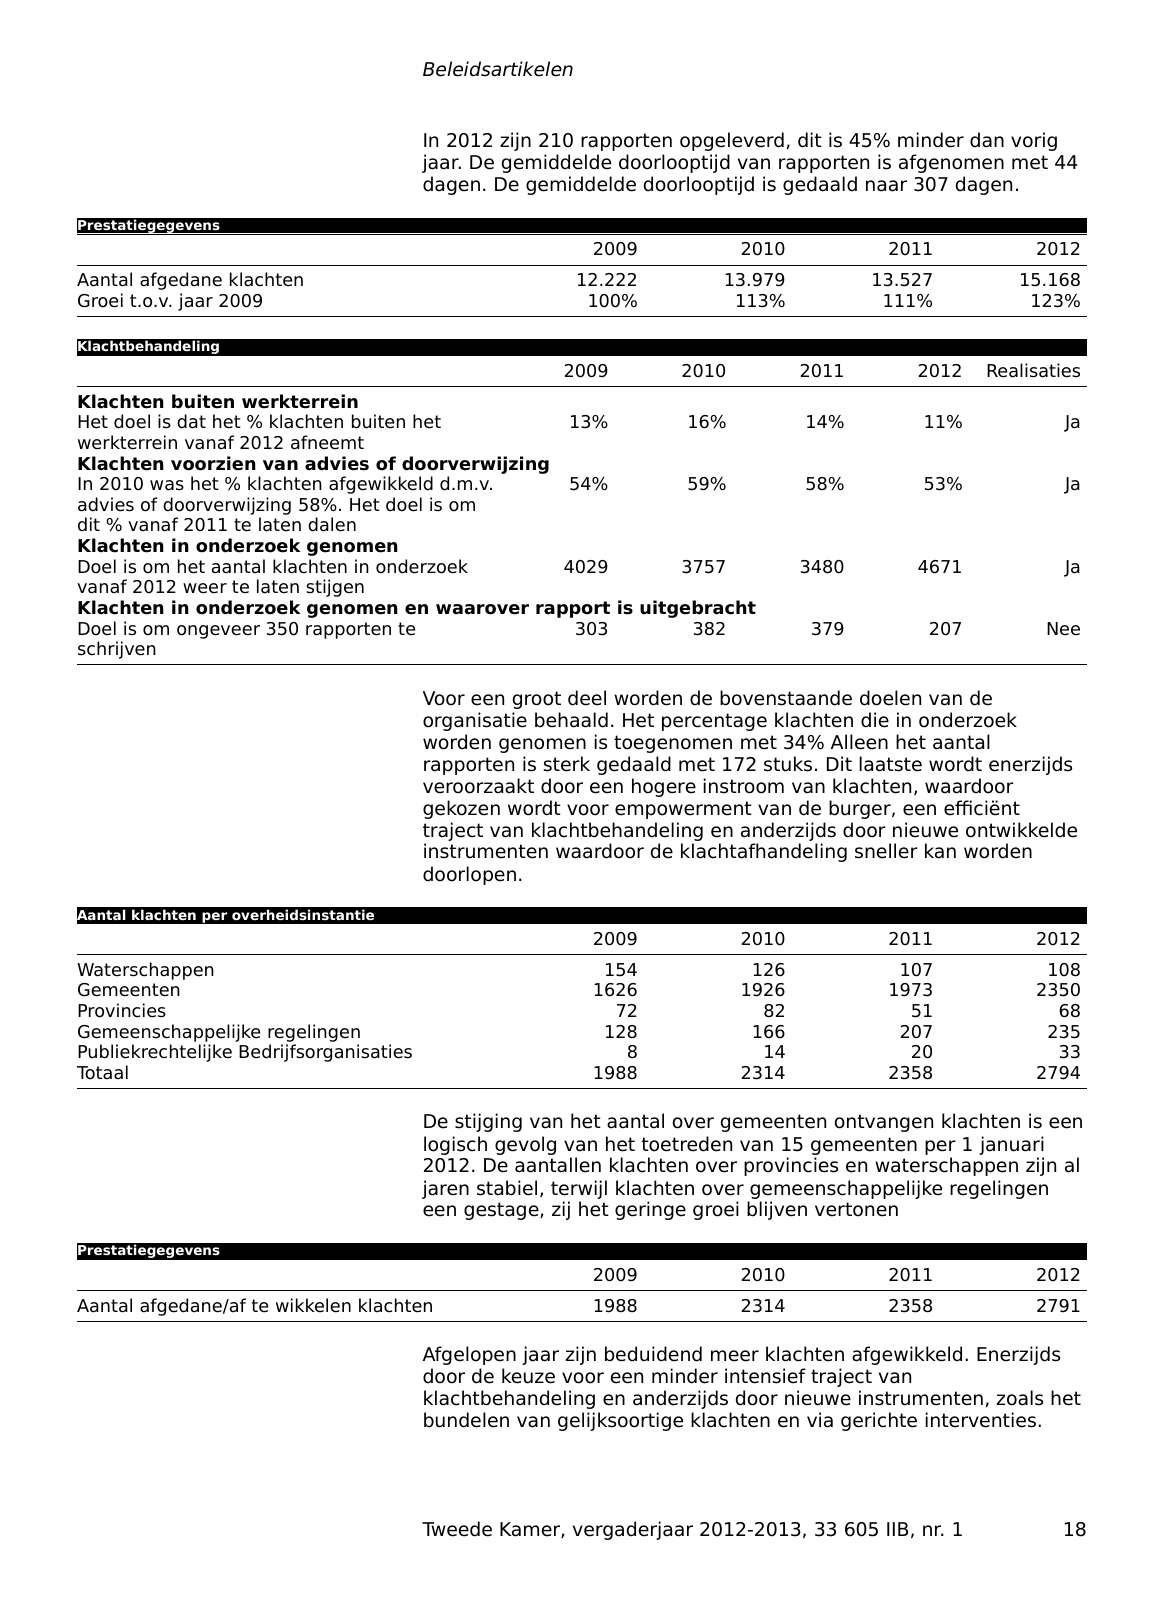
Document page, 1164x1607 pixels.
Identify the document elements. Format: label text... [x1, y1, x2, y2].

table_cell 107 [791, 955, 939, 980]
table_cell 13.527 [791, 266, 939, 291]
table_cell Groei t.o.v. jaar 2009 [77, 291, 496, 316]
table_cell 68 [939, 1001, 1087, 1022]
table_cell 2358 [791, 1063, 939, 1088]
table_cell 12.222 [496, 266, 644, 291]
table_cell Realisaties [969, 356, 1087, 386]
table_cell 3480 [732, 557, 850, 598]
table_cell 382 [614, 619, 732, 664]
table_cell [969, 387, 1087, 412]
table_cell 2012 [850, 356, 968, 386]
text De stijging van het aantal over gemeenten ontvangen klachten is een logisch gevolg van het toetreden van 15 gemeenten per 1 januari 2012. De aantallen klachten over provincies en waterschappen zijn al jaren stabiel, terwijl klachten over gemeenschappelijke regelingen een gestage, zij het geringe groei blijven vertonen [422, 1111, 1087, 1221]
table_header Klachtbehandeling [77, 339, 1087, 355]
table_cell 113% [644, 291, 791, 316]
table_cell 2010 [644, 1260, 791, 1290]
table_header Prestatiegegevens [77, 218, 1087, 233]
table_cell Gemeenten [77, 980, 496, 1001]
table_cell 2350 [939, 980, 1087, 1001]
table_cell Ja [969, 474, 1087, 536]
table_cell 1973 [791, 980, 939, 1001]
table_cell 14 [644, 1042, 791, 1063]
table_cell 3757 [614, 557, 732, 598]
table_cell 2010 [644, 235, 791, 264]
table_cell 235 [939, 1022, 1087, 1042]
table_header Aantal klachten per overheidsinstantie [77, 907, 1087, 923]
table_cell 1626 [496, 980, 644, 1001]
table_cell 2794 [939, 1063, 1087, 1088]
table_cell 2009 [496, 924, 644, 954]
table_cell 33 [939, 1042, 1087, 1063]
table_cell 2358 [791, 1291, 939, 1321]
table_cell 2012 [939, 235, 1087, 264]
table_cell 2011 [791, 1260, 939, 1290]
table_cell 54% [496, 474, 614, 536]
table_cell 2010 [614, 356, 732, 386]
table_cell 13.979 [644, 266, 791, 291]
table_cell Het doel is dat het % klachten buiten het werkterrein vanaf 2012 afneemt [77, 412, 496, 453]
table_cell 53% [850, 474, 968, 536]
table_cell [77, 235, 496, 264]
table_cell 2010 [644, 924, 791, 954]
table_cell Klachten in onderzoek genomen en waarover rapport is uitgebracht [77, 598, 968, 618]
table_cell 207 [850, 619, 968, 664]
table_cell 58% [732, 474, 850, 536]
table_cell 2011 [791, 924, 939, 954]
table_cell 166 [644, 1022, 791, 1042]
table_cell Gemeenschappelijke regelingen [77, 1022, 496, 1042]
table_cell 2012 [939, 924, 1087, 954]
table_cell 11% [850, 412, 968, 453]
table_cell 2009 [496, 1260, 644, 1290]
table_cell Provincies [77, 1001, 496, 1022]
table_cell Ja [969, 412, 1087, 453]
table_cell 72 [496, 1001, 644, 1022]
table_cell Ja [969, 557, 1087, 598]
table_cell 108 [939, 955, 1087, 980]
table_cell 2012 [939, 1260, 1087, 1290]
table_cell 20 [791, 1042, 939, 1063]
table_cell Nee [969, 619, 1087, 664]
table_cell 2011 [732, 356, 850, 386]
table_cell Waterschappen [77, 955, 496, 980]
table_cell Doel is om ongeveer 350 rapporten te schrijven [77, 619, 496, 664]
table_cell 154 [496, 955, 644, 980]
table_cell 1988 [496, 1291, 644, 1321]
table_cell 13% [496, 412, 614, 453]
table_cell 1988 [496, 1063, 644, 1088]
table_cell 4671 [850, 557, 968, 598]
table_cell Publiekrechtelijke Bedrijfsorganisaties [77, 1042, 496, 1063]
table_cell 59% [614, 474, 732, 536]
table_cell 15.168 [939, 266, 1087, 291]
table_cell 82 [644, 1001, 791, 1022]
table_cell 303 [496, 619, 614, 664]
table_cell 2314 [644, 1291, 791, 1321]
table_cell [77, 1260, 496, 1290]
table_cell Aantal afgedane klachten [77, 266, 496, 291]
table_cell 2314 [644, 1063, 791, 1088]
table_cell 126 [644, 955, 791, 980]
text Afgelopen jaar zijn beduidend meer klachten afgewikkeld. Enerzijds door de keuze voor een minder intensief traject van klachtbehandeling en anderzijds door nieuwe instrumenten, zoals het bundelen van gelijksoortige klachten en via gerichte interventies. [422, 1344, 1087, 1432]
table_cell 100% [496, 291, 644, 316]
table_cell 1926 [644, 980, 791, 1001]
table_cell In 2010 was het % klachten afgewikkeld d.m.v. advies of doorverwijzing 58%. Het doel is om dit % vanaf 2011 te laten dalen [77, 474, 496, 536]
table_cell 207 [791, 1022, 939, 1042]
table_cell 4029 [496, 557, 614, 598]
table_cell Klachten buiten werkterrein [77, 387, 968, 412]
table_cell Klachten voorzien van advies of doorverwijzing [77, 454, 968, 474]
table_cell 2011 [791, 235, 939, 264]
table_cell [969, 536, 1087, 557]
table_cell 8 [496, 1042, 644, 1063]
table_cell 128 [496, 1022, 644, 1042]
table_cell 14% [732, 412, 850, 453]
table_cell Klachten in onderzoek genomen [77, 536, 968, 557]
table_cell 2009 [496, 356, 614, 386]
table_cell Totaal [77, 1063, 496, 1088]
text In 2012 zijn 210 rapporten opgeleverd, dit is 45% minder dan vorig jaar. De gemiddelde doorlooptijd van rapporten is afgenomen met 44 dagen. De gemiddelde doorlooptijd is gedaald naar 307 dagen. [422, 130, 1087, 196]
table_cell 379 [732, 619, 850, 664]
table_cell Doel is om het aantal klachten in onderzoek vanaf 2012 weer te laten stijgen [77, 557, 496, 598]
table_header Prestatiegegevens [77, 1243, 1087, 1259]
table_cell 2009 [496, 235, 644, 264]
table_cell 111% [791, 291, 939, 316]
text Voor een groot deel worden de bovenstaande doelen van de organisatie behaald. Het percentage klachten die in onderzoek worden genomen is toegenomen met 34% Alleen het aantal rapporten is sterk gedaald met 172 stuks. Dit laatste wordt enerzijds veroorzaakt door een hogere instroom van klachten, waardoor gekozen wordt voor empowerment van de burger, een efficiënt traject van klachtbehandeling en anderzijds door nieuwe ontwikkelde instrumenten waardoor de klachtafhandeling sneller kan worden doorlopen. [422, 688, 1087, 885]
table_cell 16% [614, 412, 732, 453]
table_cell 2791 [939, 1291, 1087, 1321]
table_cell 123% [939, 291, 1087, 316]
table_cell [969, 454, 1087, 474]
table_cell [969, 598, 1087, 618]
table_cell [77, 356, 496, 386]
table_cell [77, 924, 496, 954]
table_cell Aantal afgedane/af te wikkelen klachten [77, 1291, 496, 1321]
table_cell 51 [791, 1001, 939, 1022]
